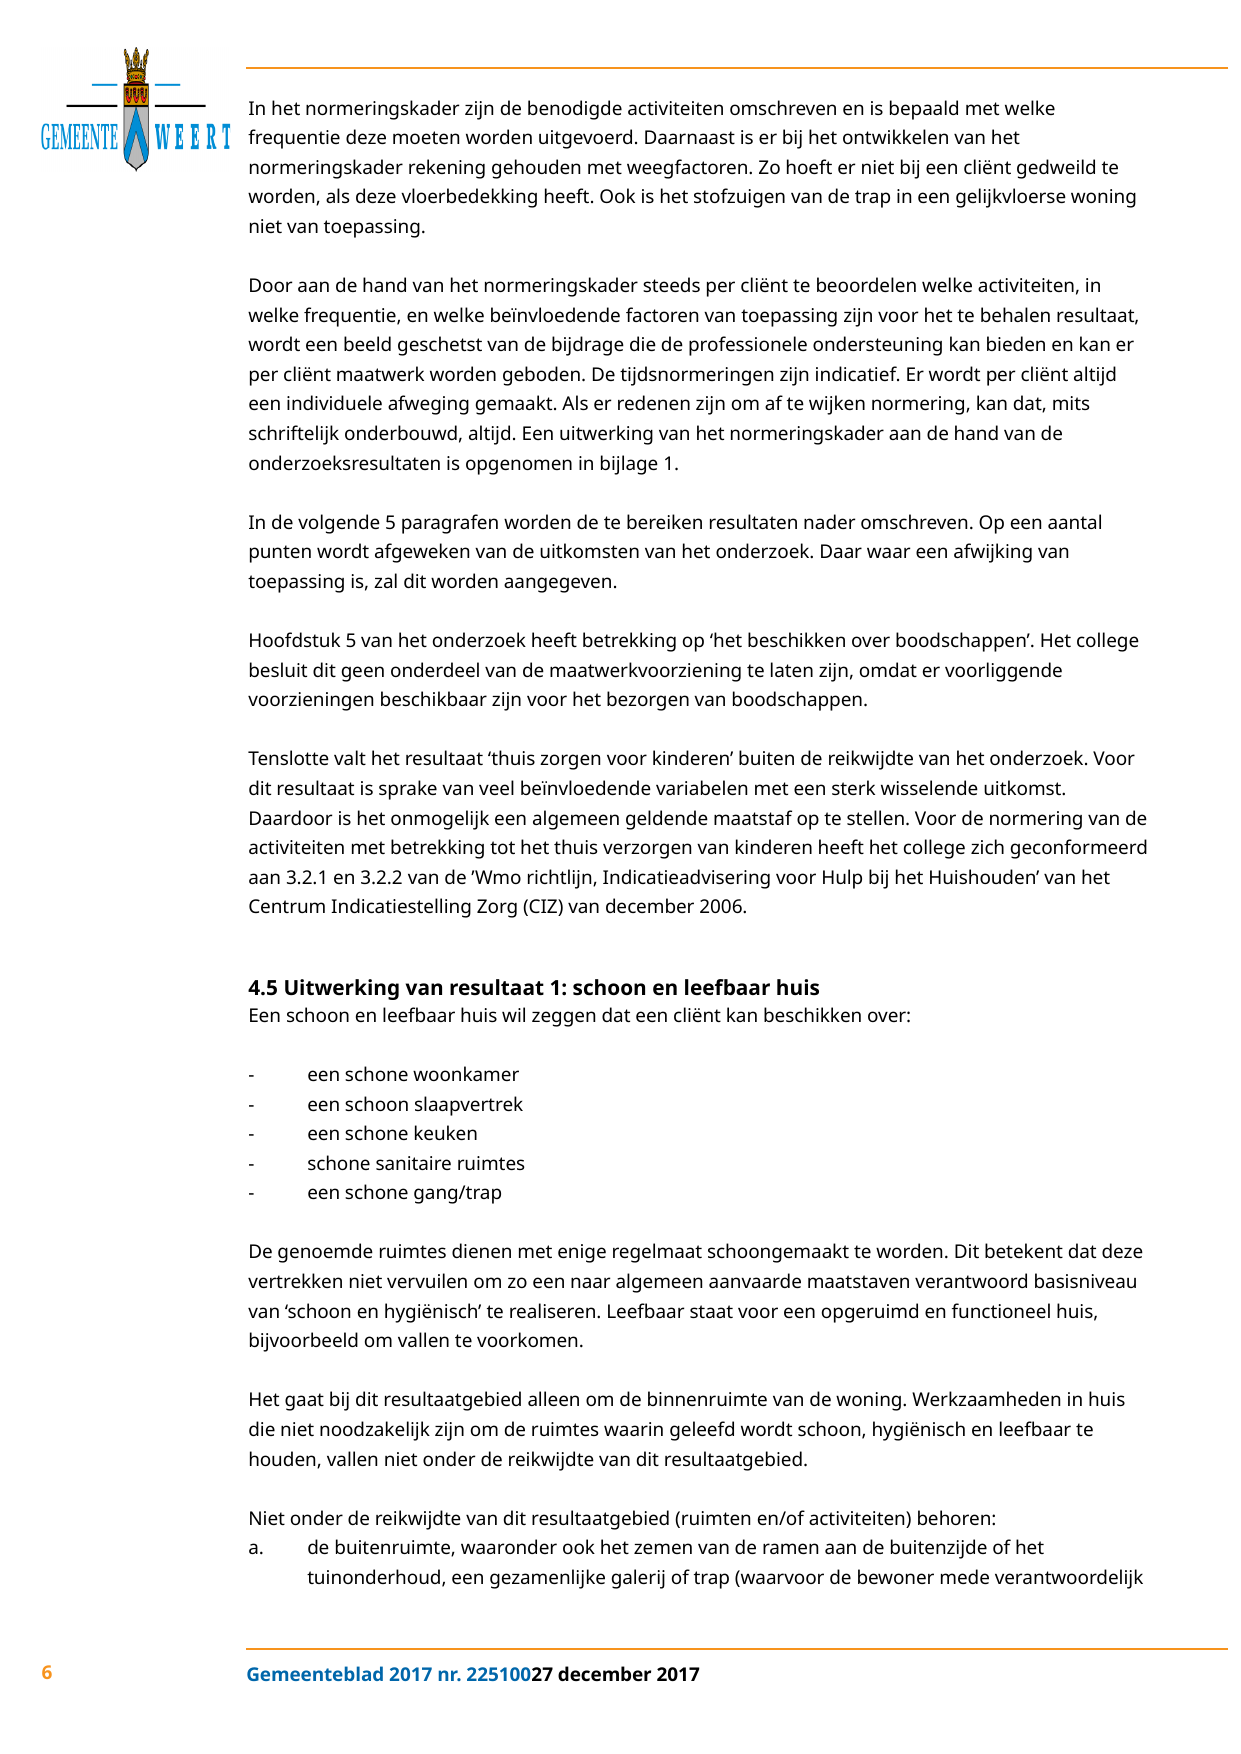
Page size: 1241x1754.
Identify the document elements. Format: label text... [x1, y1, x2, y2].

text De genoemde ruimtes dienen met enige regelmaat schoongemaakt te worden. Dit betekent dat deze vertrekken niet vervuilen om zo een naar algemeen aanvaarde maatstaven verantwoord basisniveau van ‘schoon en hygiënisch’ te realiseren. Leefbaar staat voor een opgeruimd en functioneel huis, bijvoorbeeld om vallen te voorkomen. [248, 1239, 1152, 1353]
text Hoofdstuk 5 van het onderzoek heeft betrekking op ‘het beschikken over boodschappen’. Het college besluit dit geen onderdeel van de maatwerkvoorziening te laten zijn, omdat er voorliggende voorzieningen beschikbaar zijn voor het bezorgen van boodschappen. [248, 627, 1152, 712]
list schone sanitaire ruimtes [248, 1150, 1152, 1176]
list een schone woonkamer [248, 1061, 1152, 1087]
text In de volgende 5 paragrafen worden de te bereiken resultaten nader omschreven. Op een aantal punten wordt afgeweken van de uitkomsten van het onderzoek. Daar waar een afwijking van toepassing is, zal dit worden aangegeven. [248, 509, 1152, 594]
text Door aan de hand van het normeringskader steeds per cliënt te beoordelen welke activiteiten, in welke frequentie, en welke beïnvloedende factoren van toepassing zijn voor het te behalen resultaat, wordt een beeld geschetst van de bijdrage die de professionele ondersteuning kan bieden en kan er per cliënt maatwerk worden geboden. De tijdsnormeringen zijn indicatief. Er wordt per cliënt altijd een individuele afweging gemaakt. Als er redenen zijn om af te wijken normering, kan dat, mits schriftelijk onderbouwd, altijd. Een uitwerking van het normeringskader aan de hand van de onderzoeksresultaten is opgenomen in bijlage 1. [248, 272, 1152, 476]
list een schoon slaapvertrek [248, 1091, 1152, 1116]
text Niet onder de reikwijdte van dit resultaatgebied (ruimten en/of activiteiten) behoren: [248, 1505, 1152, 1531]
text In het normeringskader zijn de benodigde activiteiten omschreven en is bepaald met welke frequentie deze moeten worden uitgevoerd. Daarnaast is er bij het ontwikkelen van het normeringskader rekening gehouden met weegfactoren. Zo hoeft er niet bij een cliënt gedweild te worden, als deze vloerbedekking heeft. Ook is het stofzuigen van de trap in een gelijkvloerse woning niet van toepassing. [248, 95, 1152, 239]
list een schone gang/trap [248, 1179, 1152, 1205]
list de buitenruimte, waaronder ook het zemen van de ramen aan de buitenzijde of het tuinonderhoud, een gezamenlijke galerij of trap (waarvoor de bewoner mede verantwoordelijk [248, 1534, 1152, 1590]
text Het gaat bij dit resultaatgebied alleen om de binnenruimte van de woning. Werkzaamheden in huis die niet noodzakelijk zijn om de ruimtes waarin geleefd wordt schoon, hygiënisch en leefbaar te houden, vallen niet onder de reikwijdte van dit resultaatgebied. [248, 1387, 1152, 1471]
text Tenslotte valt het resultaat ‘thuis zorgen voor kinderen’ buiten de reikwijdte van het onderzoek. Voor dit resultaat is sprake van veel beïnvloedende variabelen met een sterk wisselende uitkomst. Daardoor is het onmogelijk een algemeen geldende maatstaf op te stellen. Voor de normering van de activiteiten met betrekking tot het thuis verzorgen van kinderen heeft het college zich geconformeerd aan 3.2.1 en 3.2.2 van de ’Wmo richtlijn, Indicatieadvisering voor Hulp bij het Huishouden’ van het Centrum Indicatiestelling Zorg (CIZ) van december 2006. [248, 746, 1152, 919]
text 4.5 Uitwerking van resultaat 1: schoon en leefbaar huis [248, 973, 1152, 1002]
text Een schoon en leefbaar huis wil zeggen dat een cliënt kan beschikken over: [248, 1002, 1152, 1028]
picture [41, 47, 231, 172]
list een schone keuken [248, 1120, 1152, 1146]
